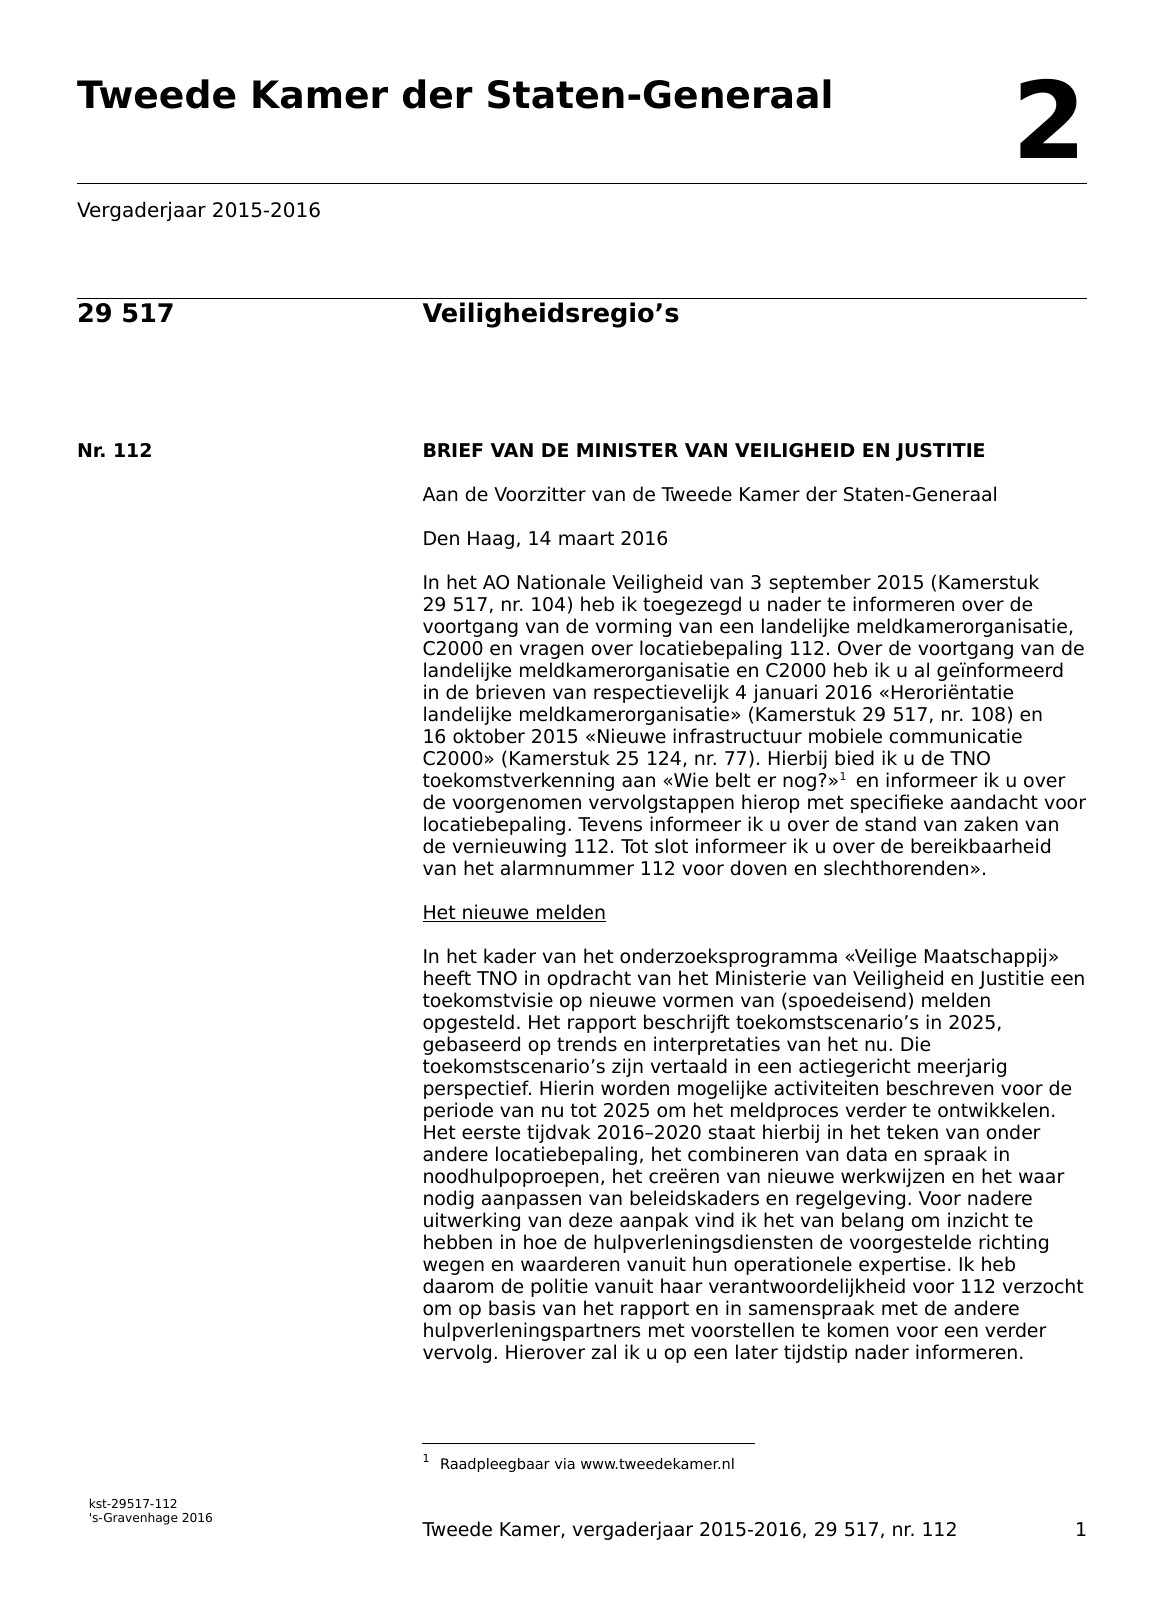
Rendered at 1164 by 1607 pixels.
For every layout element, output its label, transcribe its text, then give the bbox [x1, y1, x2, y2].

subtitle Nr. 112 BRIEF VAN DE MINISTER VAN VEILIGHEID EN JUSTITIE [77, 440, 1087, 462]
text Raadpleegbaar via www.tweedekamer.nl [422, 1452, 1087, 1474]
text Den Haag, 14 maart 2016 [422, 528, 1087, 550]
text In het kader van het onderzoeksprogramma «Veilige Maatschappij» heeft TNO in opdracht van het Ministerie van Veiligheid en Justitie een toekomstvisie op nieuwe vormen van (spoedeisend) melden opgesteld. Het rapport beschrijft toekomstscenario’s in 2025, gebaseerd op trends en interpretaties van het nu. Die toekomstscenario’s zijn vertaald in een actiegericht meerjarig perspectief. Hierin worden mogelijke activiteiten beschreven voor de periode van nu tot 2025 om het meldproces verder te ontwikkelen. Het eerste tijdvak 2016–2020 staat hierbij in het teken van onder andere locatiebepaling, het combineren van data en spraak in noodhulpoproepen, het creëren van nieuwe werkwijzen en het waar nodig aanpassen van beleidskaders en regelgeving. Voor nadere uitwerking van deze aanpak vind ik het van belang om inzicht te hebben in hoe de hulpverleningsdiensten de voorgestelde richting wegen en waarderen vanuit hun operationele expertise. Ik heb daarom de politie vanuit haar verantwoordelijkheid voor 112 verzocht om op basis van het rapport en in samenspraak met de andere hulpverleningspartners met voorstellen te komen voor een verder vervolg. Hierover zal ik u op een later tijdstip nader informeren. [422, 946, 1087, 1364]
subtitle Het nieuwe melden [422, 902, 1087, 924]
table_header 2 [886, 59, 1087, 183]
text Aan de Voorzitter van de Tweede Kamer der Staten-Generaal [422, 484, 1087, 506]
text 's-Gravenhage 2016 [88, 1511, 323, 1525]
subtitle 29 517 Veiligheidsregio’s [77, 299, 1087, 329]
text In het AO Nationale Veiligheid van 3 september 2015 (Kamerstuk 29 517, nr. 104) heb ik toegezegd u nader te informeren over de voortgang van de vorming van een landelijke meldkamerorganisatie, C2000 en vragen over locatiebepaling 112. Over de voortgang van de landelijke meldkamerorganisatie en C2000 heb ik u al geïnformeerd in de brieven van respectievelijk 4 januari 2016 «Heroriëntatie landelijke meldkamerorganisatie» (Kamerstuk 29 517, nr. 108) en 16 oktober 2015 «Nieuwe infrastructuur mobiele communicatie C2000» (Kamerstuk 25 124, nr. 77). Hierbij bied ik u de TNO toekomstverkenning aan «Wie belt er nog?» en informeer ik u over de voorgenomen vervolgstappen hierop met specifieke aandacht voor locatiebepaling. Tevens informeer ik u over de stand van zaken van de vernieuwing 112. Tot slot informeer ik u over de bereikbaarheid van het alarmnummer 112 voor doven en slechthorenden». [422, 572, 1087, 880]
table_cell Vergaderjaar 2015-2016 [77, 184, 1087, 298]
table_header Tweede Kamer der Staten-Generaal [77, 59, 886, 183]
text kst-29517-112 [88, 1497, 323, 1511]
